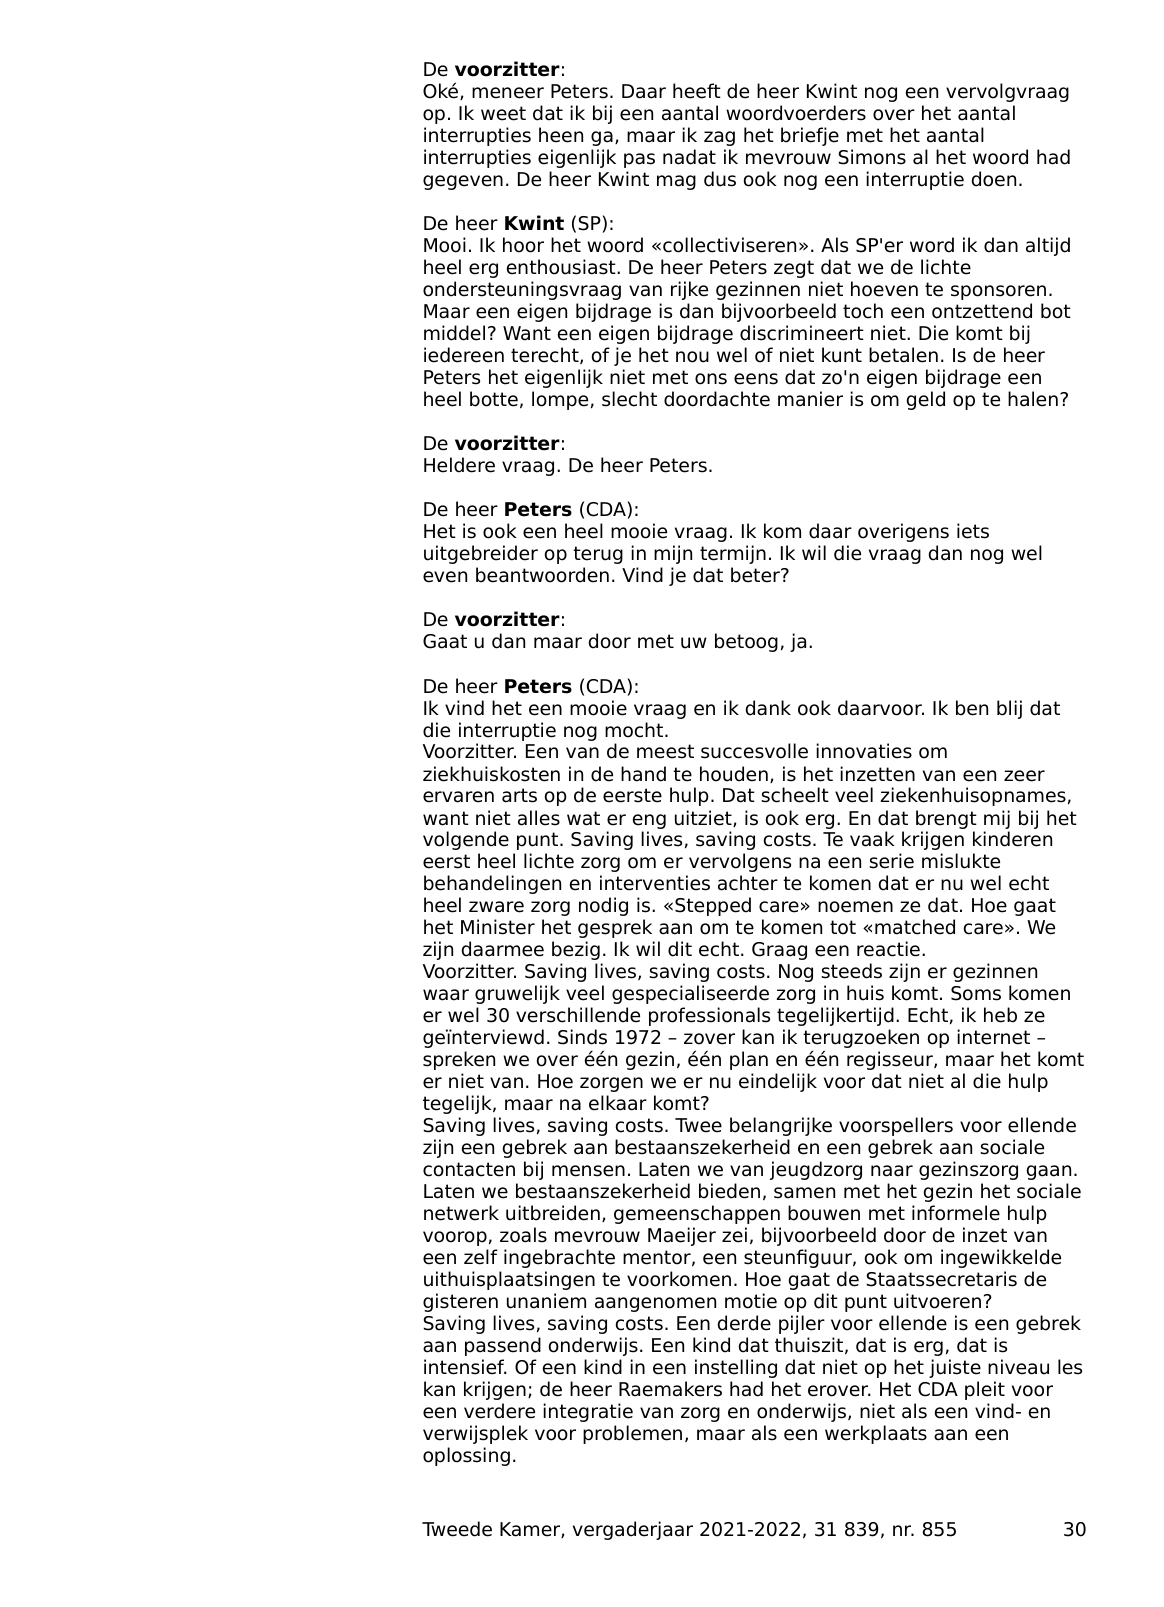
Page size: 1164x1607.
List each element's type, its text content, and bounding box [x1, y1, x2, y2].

text Mooi. Ik hoor het woord «collectiviseren». Als SP'er word ik dan altijd heel erg enthousiast. De heer Peters zegt dat we de lichte ondersteuningsvraag van rijke gezinnen niet hoeven te sponsoren. Maar een eigen bijdrage is dan bijvoorbeeld toch een ontzettend bot middel? Want een eigen bijdrage discrimineert niet. Die komt bij iedereen terecht, of je het nou wel of niet kunt betalen. Is de heer Peters het eigenlijk niet met ons eens dat zo'n eigen bijdrage een heel botte, lompe, slecht doordachte manier is om geld op te halen? [422, 235, 1087, 411]
text Het is ook een heel mooie vraag. Ik kom daar overigens iets uitgebreider op terug in mijn termijn. Ik wil die vraag dan nog wel even beantwoorden. Vind je dat beter? [422, 521, 1087, 587]
text Gaat u dan maar door met uw betoog, ja. [422, 631, 1087, 653]
text De voorzitter: [422, 59, 1087, 81]
text De heer Peters (CDA): [422, 676, 1087, 697]
text Ik vind het een mooie vraag en ik dank ook daarvoor. Ik ben blij dat die interruptie nog mocht. [422, 697, 1087, 741]
text Saving lives, saving costs. Een derde pijler voor ellende is een gebrek aan passend onderwijs. Een kind dat thuiszit, dat is erg, dat is intensief. Of een kind in een instelling dat niet op het juiste niveau les kan krijgen; de heer Raemakers had het erover. Het CDA pleit voor een verdere integratie van zorg en onderwijs, niet als een vind- en verwijsplek voor problemen, maar als een werkplaats aan een oplossing. [422, 1313, 1087, 1467]
text Oké, meneer Peters. Daar heeft de heer Kwint nog een vervolgvraag op. Ik weet dat ik bij een aantal woordvoerders over het aantal interrupties heen ga, maar ik zag het briefje met het aantal interrupties eigenlijk pas nadat ik mevrouw Simons al het woord had gegeven. De heer Kwint mag dus ook nog een interruptie doen. [422, 81, 1087, 191]
text Voorzitter. Saving lives, saving costs. Nog steeds zijn er gezinnen waar gruwelijk veel gespecialiseerde zorg in huis komt. Soms komen er wel 30 verschillende professionals tegelijkertijd. Echt, ik heb ze geïnterviewd. Sinds 1972 – zover kan ik terugzoeken op internet – spreken we over één gezin, één plan en één regisseur, maar het komt er niet van. Hoe zorgen we er nu eindelijk voor dat niet al die hulp tegelijk, maar na elkaar komt? [422, 961, 1087, 1115]
text De heer Peters (CDA): [422, 499, 1087, 521]
text Heldere vraag. De heer Peters. [422, 455, 1087, 477]
text De heer Kwint (SP): [422, 213, 1087, 235]
text Saving lives, saving costs. Twee belangrijke voorspellers voor ellende zijn een gebrek aan bestaanszekerheid en een gebrek aan sociale contacten bij mensen. Laten we van jeugdzorg naar gezinszorg gaan. Laten we bestaanszekerheid bieden, samen met het gezin het sociale netwerk uitbreiden, gemeenschappen bouwen met informele hulp voorop, zoals mevrouw Maeijer zei, bijvoorbeeld door de inzet van een zelf ingebrachte mentor, een steunfiguur, ook om ingewikkelde uithuisplaatsingen te voorkomen. Hoe gaat de Staatssecretaris de gisteren unaniem aangenomen motie op dit punt uitvoeren? [422, 1115, 1087, 1313]
text Voorzitter. Een van de meest succesvolle innovaties om ziekhuiskosten in de hand te houden, is het inzetten van een zeer ervaren arts op de eerste hulp. Dat scheelt veel ziekenhuisopnames, want niet alles wat er eng uitziet, is ook erg. En dat brengt mij bij het volgende punt. Saving lives, saving costs. Te vaak krijgen kinderen eerst heel lichte zorg om er vervolgens na een serie mislukte behandelingen en interventies achter te komen dat er nu wel echt heel zware zorg nodig is. «Stepped care» noemen ze dat. Hoe gaat het Minister het gesprek aan om te komen tot «matched care». We zijn daarmee bezig. Ik wil dit echt. Graag een reactie. [422, 741, 1087, 961]
text De voorzitter: [422, 609, 1087, 631]
text De voorzitter: [422, 433, 1087, 455]
